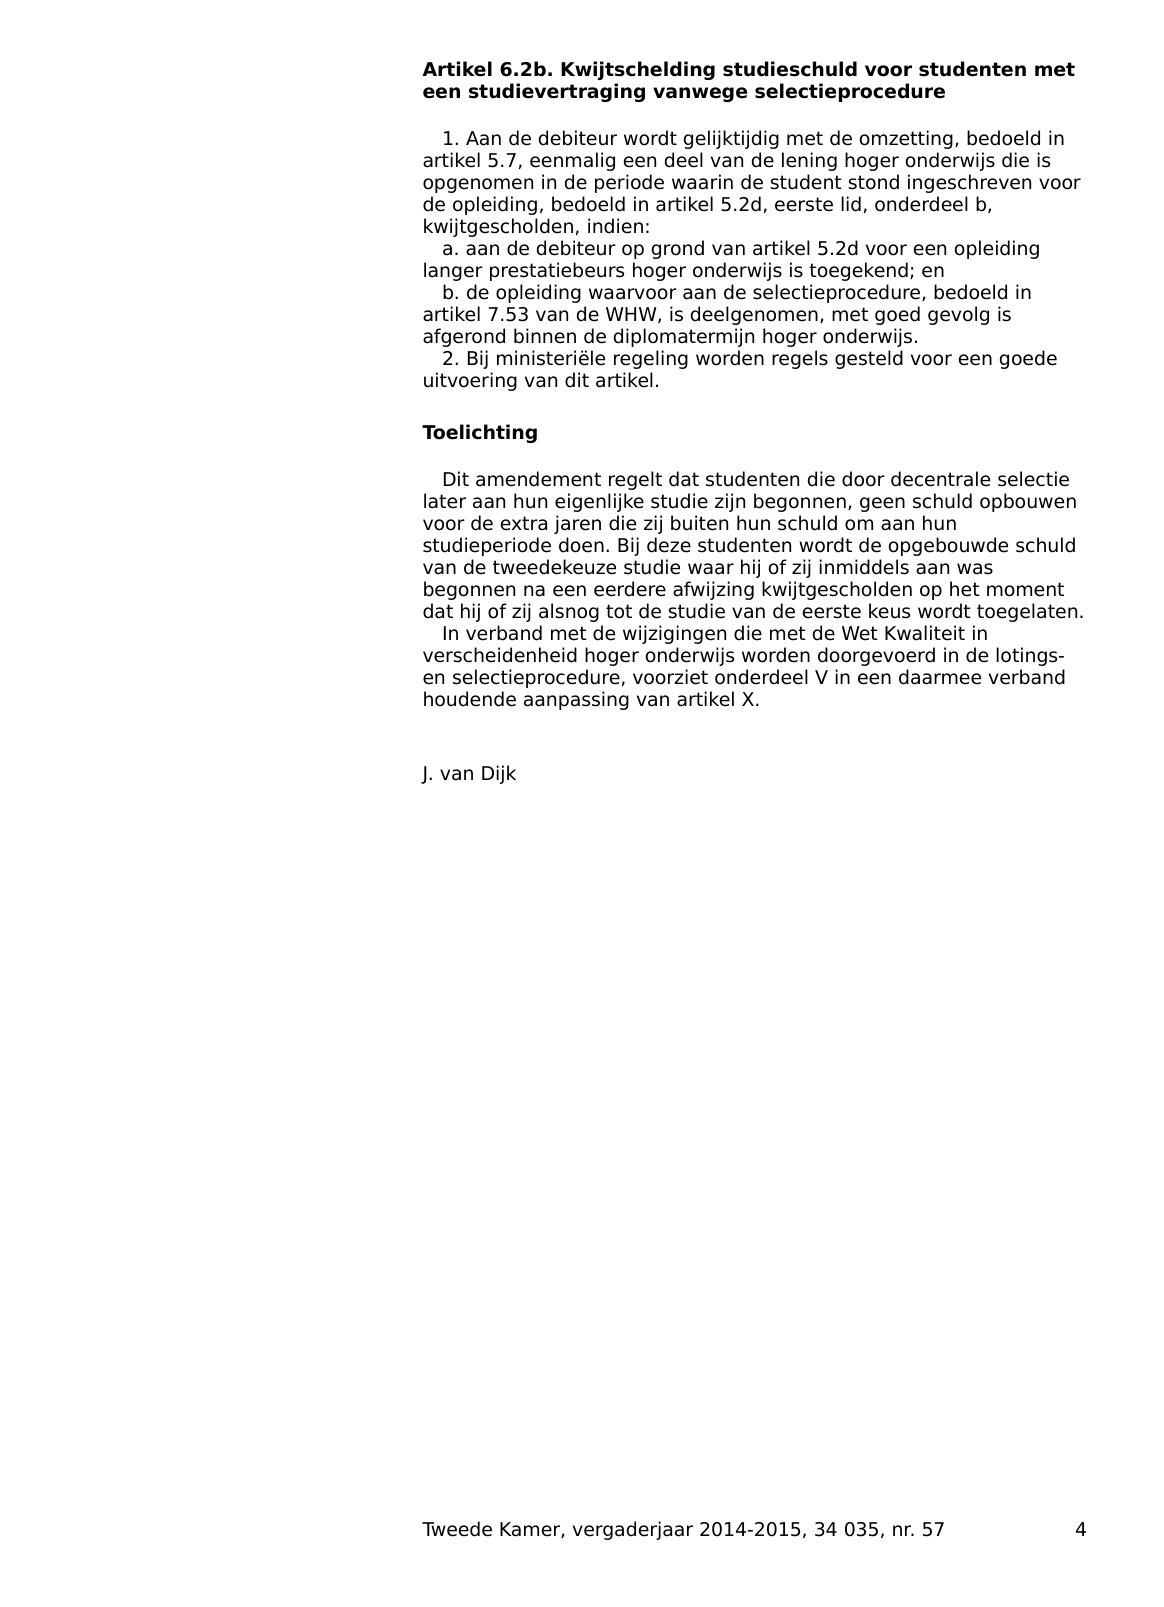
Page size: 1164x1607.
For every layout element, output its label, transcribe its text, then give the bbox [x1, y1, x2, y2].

text J. van Dijk [422, 741, 1087, 784]
text In verband met de wijzigingen die met de Wet Kwaliteit in verscheidenheid hoger onderwijs worden doorgevoerd in de lotings- en selectieprocedure, voorziet onderdeel V in een daarmee verband houdende aanpassing van artikel X. [422, 623, 1087, 711]
text b. de opleiding waarvoor aan de selectieprocedure, bedoeld in artikel 7.53 van de WHW, is deelgenomen, met goed gevolg is afgerond binnen de diplomatermijn hoger onderwijs. [422, 282, 1087, 348]
subtitle Toelichting [422, 422, 1087, 444]
subtitle Artikel 6.2b. Kwijtschelding studieschuld voor studenten met een studievertraging vanwege selectieprocedure [422, 59, 1087, 103]
text a. aan de debiteur op grond van artikel 5.2d voor een opleiding langer prestatiebeurs hoger onderwijs is toegekend; en [422, 238, 1087, 282]
text 1. Aan de debiteur wordt gelijktijdig met de omzetting, bedoeld in artikel 5.7, eenmalig een deel van de lening hoger onderwijs die is opgenomen in de periode waarin de student stond ingeschreven voor de opleiding, bedoeld in artikel 5.2d, eerste lid, onderdeel b, kwijtgescholden, indien: [422, 128, 1087, 238]
text 2. Bij ministeriële regeling worden regels gesteld voor een goede uitvoering van dit artikel. [422, 348, 1087, 392]
text Dit amendement regelt dat studenten die door decentrale selectie later aan hun eigenlijke studie zijn begonnen, geen schuld opbouwen voor de extra jaren die zij buiten hun schuld om aan hun studieperiode doen. Bij deze studenten wordt de opgebouwde schuld van de tweedekeuze studie waar hij of zij inmiddels aan was begonnen na een eerdere afwijzing kwijtgescholden op het moment dat hij of zij alsnog tot de studie van de eerste keus wordt toegelaten. [422, 469, 1087, 623]
